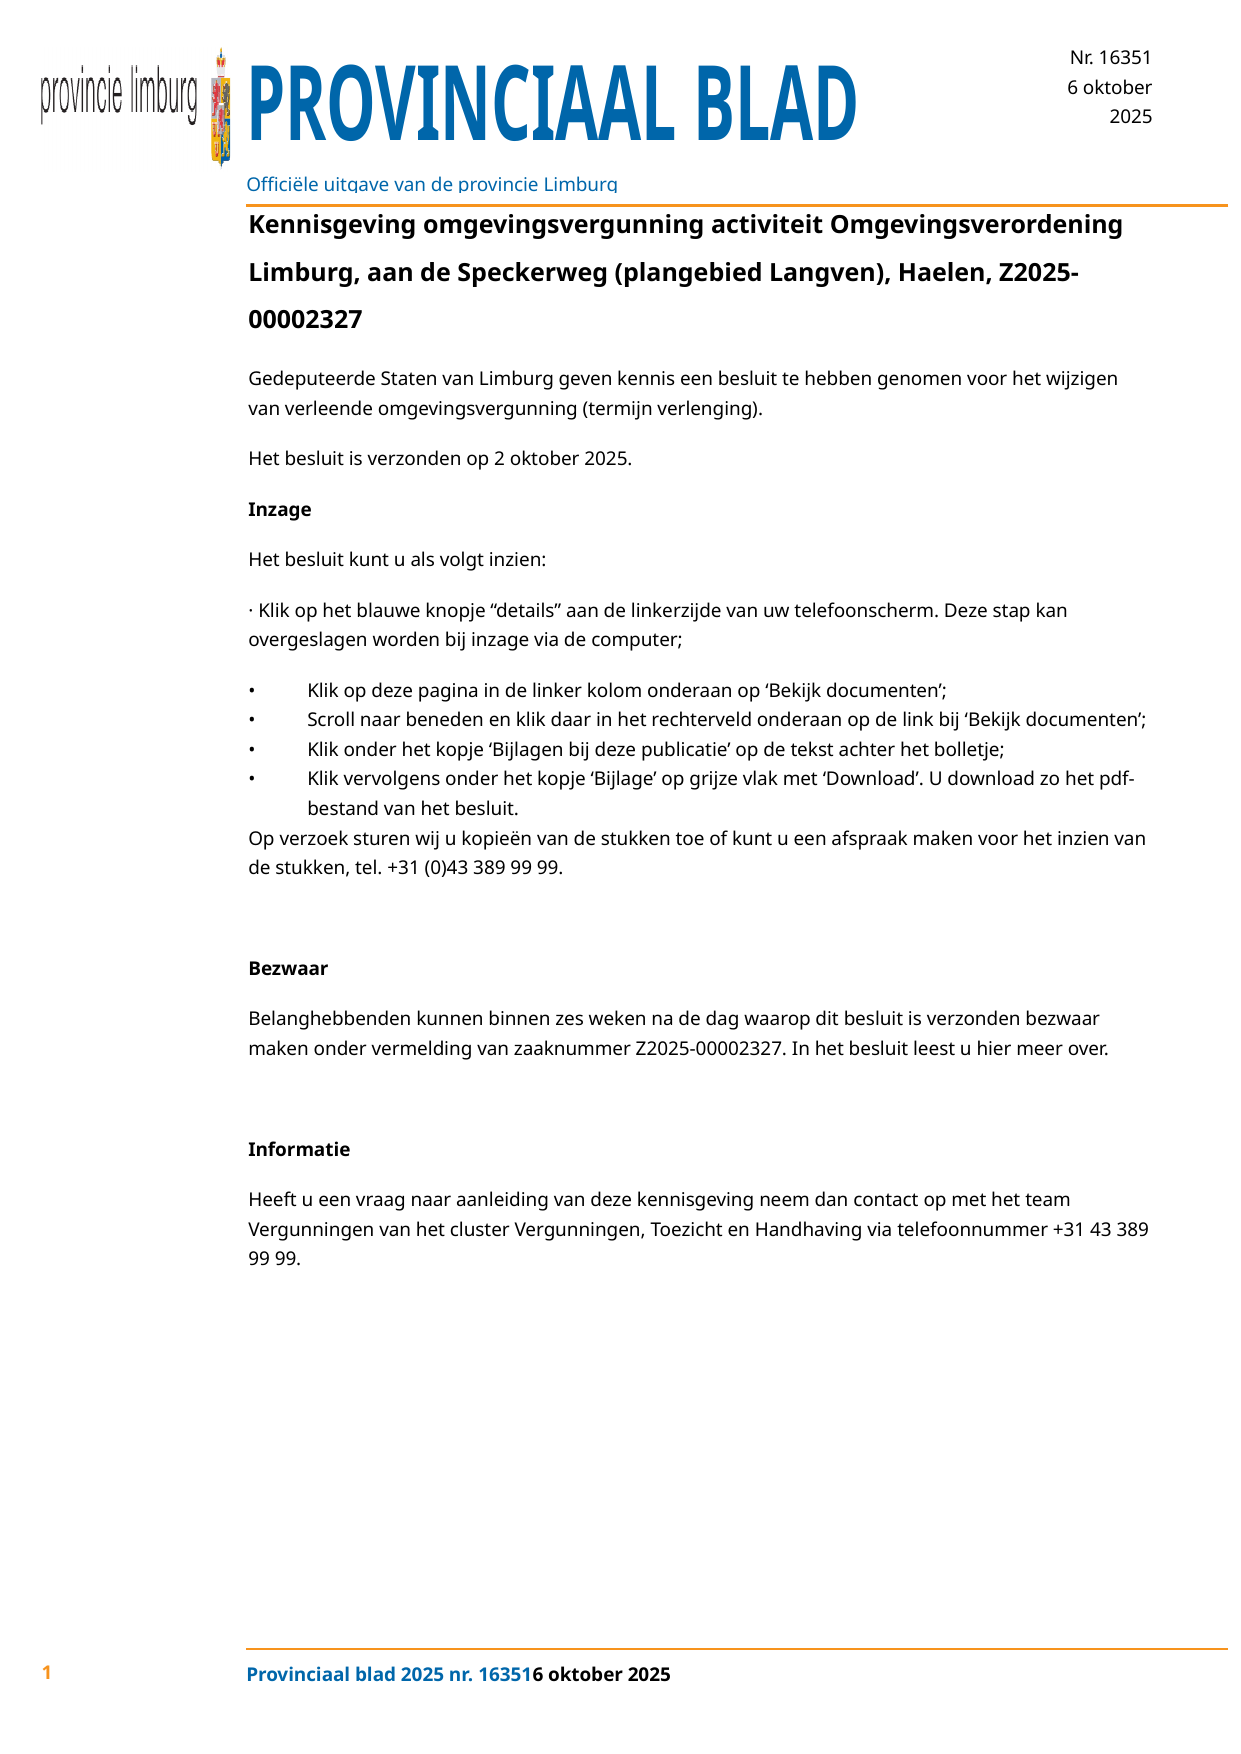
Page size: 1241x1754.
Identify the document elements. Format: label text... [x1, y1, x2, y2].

text Inzage [248, 496, 1152, 522]
picture [41, 47, 231, 172]
text Heeft u een vraag naar aanleiding van deze kennisgeving neem dan contact op met het team Vergunningen van het cluster Vergunningen, Toezicht en Handhaving via telefoonnummer +31 43 389 99 99. [248, 1186, 1152, 1271]
text Op verzoek sturen wij u kopieën van de stukken toe of kunt u een afspraak maken voor het inzien van de stukken, tel. +31 (0)43 389 99 99. [248, 825, 1152, 880]
text Het besluit is verzonden op 2 oktober 2025. [248, 446, 1152, 471]
text Het besluit kunt u als volgt inzien: [248, 546, 1152, 572]
text Kennisgeving omgevingsvergunning activiteit Omgevingsverordening Limburg, aan de Speckerweg (plangebied Langven), Haelen, Z2025-00002327 [248, 207, 1152, 336]
list Klik op deze pagina in de linker kolom onderaan op ‘Bekijk documenten’; [248, 677, 1152, 702]
list Scroll naar beneden en klik daar in het rechterveld onderaan op de link bij ‘Bekijk documenten’; [248, 706, 1152, 732]
text Informatie [248, 1136, 1152, 1162]
text Bezwaar [248, 955, 1152, 981]
list Klik onder het kopje ‘Bijlagen bij deze publicatie’ op de tekst achter het bolletje; [248, 736, 1152, 762]
text · Klik op het blauwe knopje “details” aan de linkerzijde van uw telefoonscherm. Deze stap kan overgeslagen worden bij inzage via de computer; [248, 597, 1152, 652]
list Klik vervolgens onder het kopje ‘Bijlage’ op grijze vlak met ‘Download’. U download zo het pdf-bestand van het besluit. [248, 766, 1152, 821]
text Belanghebbenden kunnen binnen zes weken na de dag waarop dit besluit is verzonden bezwaar maken onder vermelding van zaaknummer Z2025-00002327. In het besluit leest u hier meer over. [248, 1006, 1152, 1061]
text Gedeputeerde Staten van Limburg geven kennis een besluit te hebben genomen voor het wijzigen van verleende omgevingsvergunning (termijn verlenging). [248, 366, 1152, 421]
